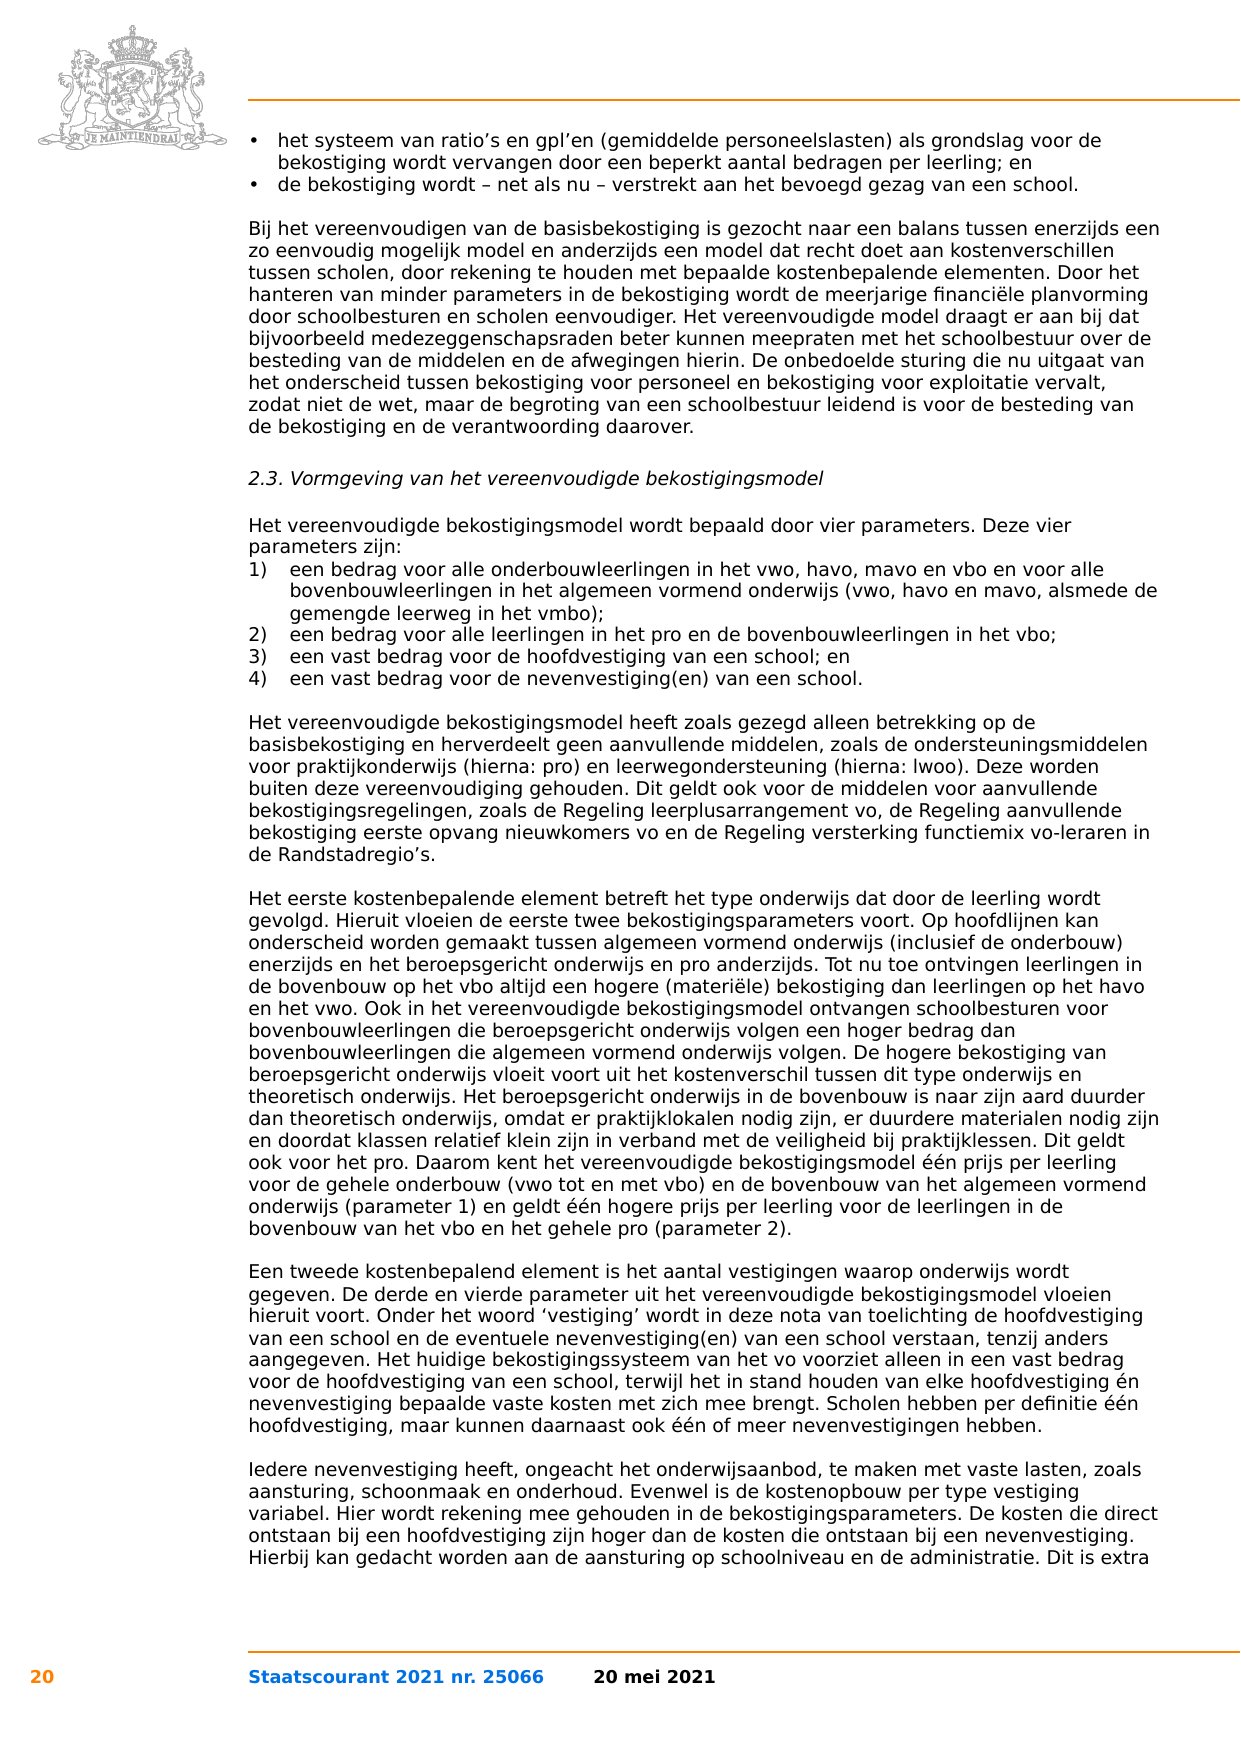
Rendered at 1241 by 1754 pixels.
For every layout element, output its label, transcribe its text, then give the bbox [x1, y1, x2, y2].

text • het systeem van ratio’s en gpl’en (gemiddelde personeelslasten) als grondslag voor de bekostiging wordt vervangen door een beperkt aantal bedragen per leerling; en [248, 130, 1163, 174]
subtitle 2.3. Vormgeving van het vereenvoudigde bekostigingsmodel [248, 467, 1163, 489]
text Het vereenvoudigde bekostigingsmodel wordt bepaald door vier parameters. Deze vier parameters zijn: [248, 514, 1163, 558]
text Bij het vereenvoudigen van de basisbekostiging is gezocht naar een balans tussen enerzijds een zo eenvoudig mogelijk model en anderzijds een model dat recht doet aan kostenverschillen tussen scholen, door rekening te houden met bepaalde kostenbepalende elementen. Door het hanteren van minder parameters in de bekostiging wordt de meerjarige financiële planvorming door schoolbesturen en scholen eenvoudiger. Het vereenvoudigde model draagt er aan bij dat bijvoorbeeld medezeggenschapsraden beter kunnen meepraten met het schoolbestuur over de besteding van de middelen en de afwegingen hierin. De onbedoelde sturing die nu uitgaat van het onderscheid tussen bekostiging voor personeel en bekostiging voor exploitatie vervalt, zodat niet de wet, maar de begroting van een schoolbestuur leidend is voor de besteding van de bekostiging en de verantwoording daarover. [248, 218, 1163, 437]
text 1) een bedrag voor alle onderbouwleerlingen in het vwo, havo, mavo en vbo en voor alle bovenbouwleerlingen in het algemeen vormend onderwijs (vwo, havo en mavo, alsmede de gemengde leerweg in het vmbo); [248, 558, 1163, 624]
text • de bekostiging wordt – net als nu – verstrekt aan het bevoegd gezag van een school. [248, 174, 1163, 196]
text 4) een vast bedrag voor de nevenvestiging(en) van een school. [248, 668, 1163, 690]
text Een tweede kostenbepalend element is het aantal vestigingen waarop onderwijs wordt gegeven. De derde en vierde parameter uit het vereenvoudigde bekostigingsmodel vloeien hieruit voort. Onder het woord ‘vestiging’ wordt in deze nota van toelichting de hoofdvestiging van een school en de eventuele nevenvestiging(en) van een school verstaan, tenzij anders aangegeven. Het huidige bekostigingssysteem van het vo voorziet alleen in een vast bedrag voor de hoofdvestiging van een school, terwijl het in stand houden van elke hoofdvestiging én nevenvestiging bepaalde vaste kosten met zich mee brengt. Scholen hebben per definitie één hoofdvestiging, maar kunnen daarnaast ook één of meer nevenvestigingen hebben. [248, 1261, 1163, 1437]
text Iedere nevenvestiging heeft, ongeacht het onderwijsaanbod, te maken met vaste lasten, zoals aansturing, schoonmaak en onderhoud. Evenwel is de kostenopbouw per type vestiging variabel. Hier wordt rekening mee gehouden in de bekostigingsparameters. De kosten die direct ontstaan bij een hoofdvestiging zijn hoger dan de kosten die ontstaan bij een nevenvestiging. Hierbij kan gedacht worden aan de aansturing op schoolniveau en de administratie. Dit is extra [248, 1459, 1163, 1569]
picture [38, 25, 227, 150]
text Het eerste kostenbepalende element betreft het type onderwijs dat door de leerling wordt gevolgd. Hieruit vloeien de eerste twee bekostigingsparameters voort. Op hoofdlijnen kan onderscheid worden gemaakt tussen algemeen vormend onderwijs (inclusief de onderbouw) enerzijds en het beroepsgericht onderwijs en pro anderzijds. Tot nu toe ontvingen leerlingen in de bovenbouw op het vbo altijd een hogere (materiële) bekostiging dan leerlingen op het havo en het vwo. Ook in het vereenvoudigde bekostigingsmodel ontvangen schoolbesturen voor bovenbouwleerlingen die beroepsgericht onderwijs volgen een hoger bedrag dan bovenbouwleerlingen die algemeen vormend onderwijs volgen. De hogere bekostiging van beroepsgericht onderwijs vloeit voort uit het kostenverschil tussen dit type onderwijs en theoretisch onderwijs. Het beroepsgericht onderwijs in de bovenbouw is naar zijn aard duurder dan theoretisch onderwijs, omdat er praktijklokalen nodig zijn, er duurdere materialen nodig zijn en doordat klassen relatief klein zijn in verband met de veiligheid bij praktijklessen. Dit geldt ook voor het pro. Daarom kent het vereenvoudigde bekostigingsmodel één prijs per leerling voor de gehele onderbouw (vwo tot en met vbo) en de bovenbouw van het algemeen vormend onderwijs (parameter 1) en geldt één hogere prijs per leerling voor de leerlingen in de bovenbouw van het vbo en het gehele pro (parameter 2). [248, 888, 1163, 1239]
text 3) een vast bedrag voor de hoofdvestiging van een school; en [248, 646, 1163, 668]
text 2) een bedrag voor alle leerlingen in het pro en de bovenbouwleerlingen in het vbo; [248, 624, 1163, 646]
text Het vereenvoudigde bekostigingsmodel heeft zoals gezegd alleen betrekking op de basisbekostiging en herverdeelt geen aanvullende middelen, zoals de ondersteuningsmiddelen voor praktijkonderwijs (hierna: pro) en leerwegondersteuning (hierna: lwoo). Deze worden buiten deze vereenvoudiging gehouden. Dit geldt ook voor de middelen voor aanvullende bekostigingsregelingen, zoals de Regeling leerplusarrangement vo, de Regeling aanvullende bekostiging eerste opvang nieuwkomers vo en de Regeling versterking functiemix vo-leraren in de Randstadregio’s. [248, 712, 1163, 866]
